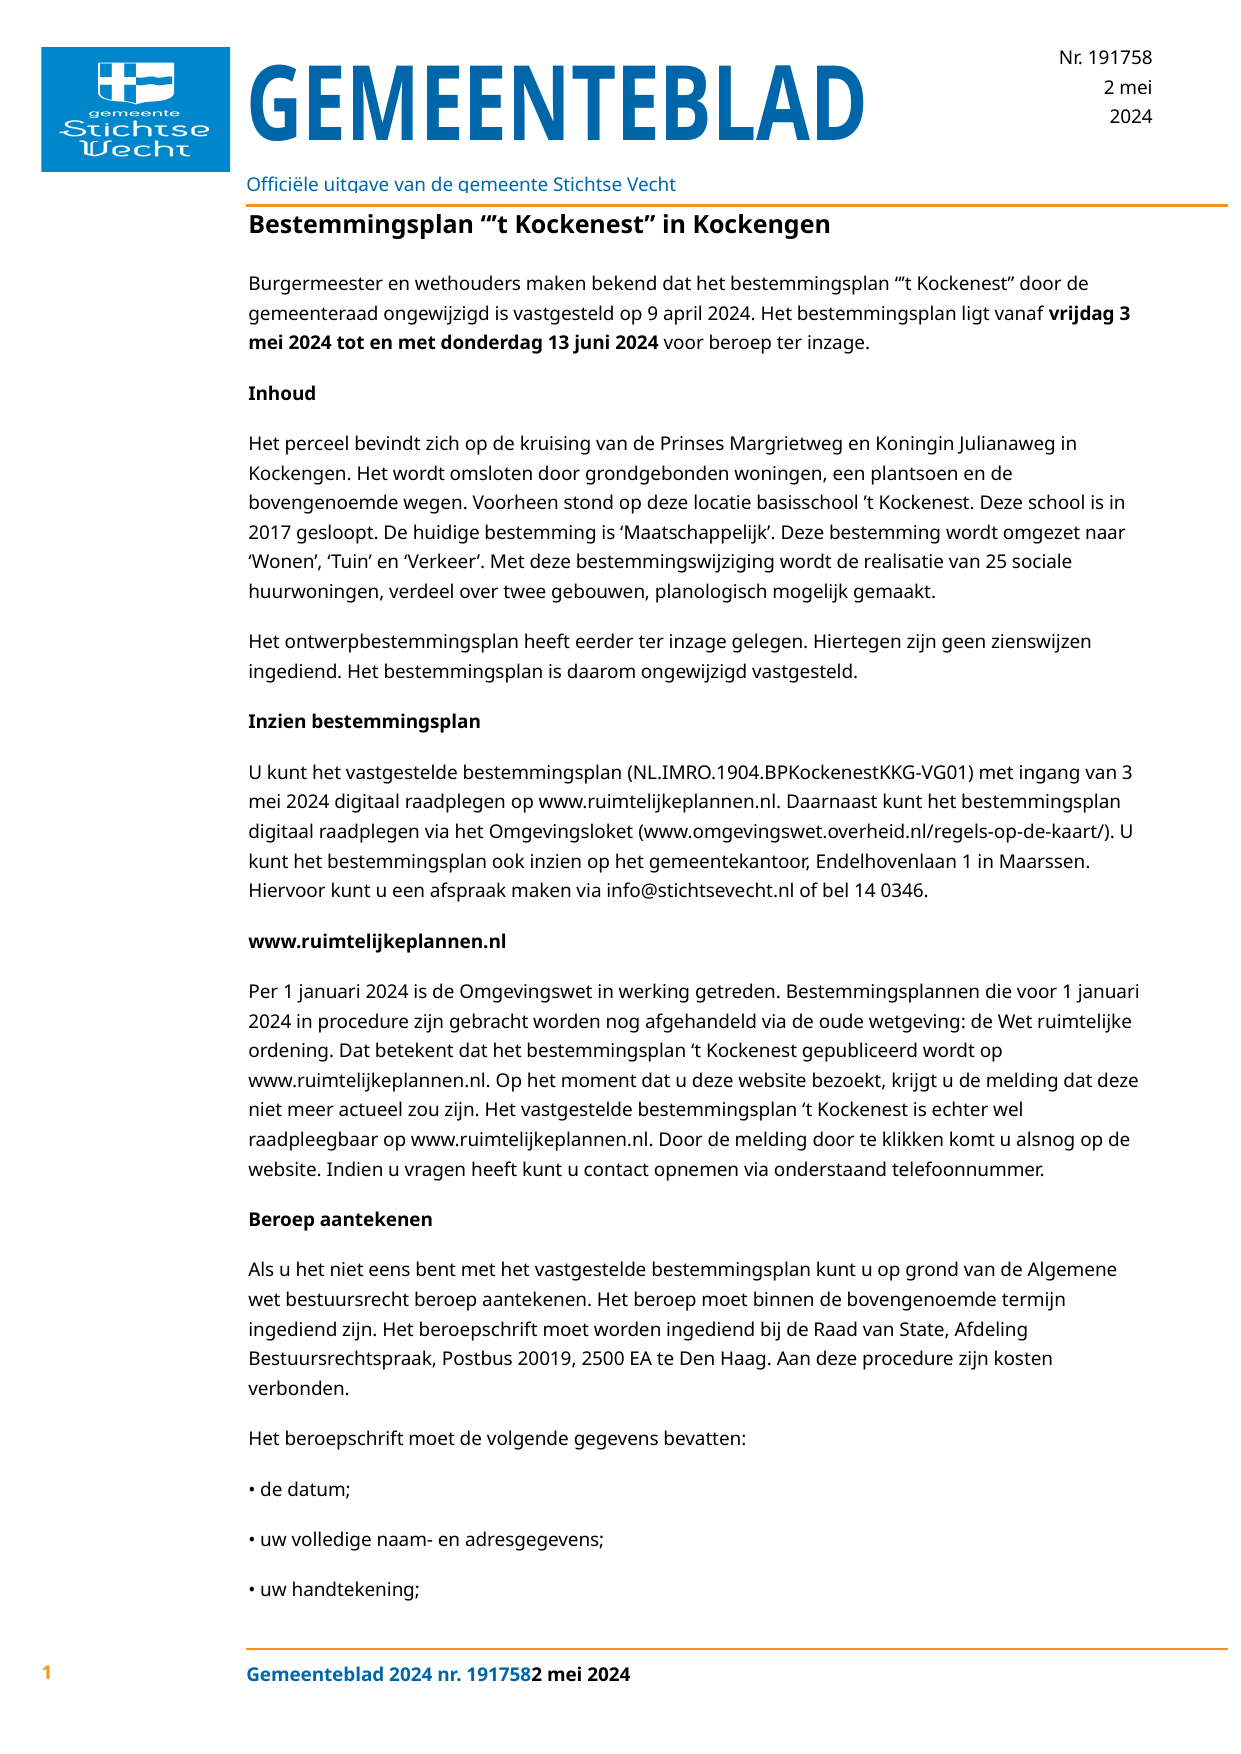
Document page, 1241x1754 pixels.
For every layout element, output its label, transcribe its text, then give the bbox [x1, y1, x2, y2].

text • uw handtekening; [248, 1577, 1152, 1602]
text Als u het niet eens bent met het vastgestelde bestemmingsplan kunt u op grond van de Algemene wet bestuursrecht beroep aantekenen. Het beroep moet binnen de bovengenoemde termijn ingediend zijn. Het beroepschrift moet worden ingediend bij de Raad van State, Afdeling Bestuursrechtspraak, Postbus 20019, 2500 EA te Den Haag. Aan deze procedure zijn kosten verbonden. [248, 1257, 1152, 1401]
text Burgermeester en wethouders maken bekend dat het bestemmingsplan “’t Kockenest” door de gemeenteraad ongewijzigd is vastgesteld op 9 april 2024. Het bestemmingsplan ligt vanaf vrijdag 3 mei 2024 tot en met donderdag 13 juni 2024 voor beroep ter inzage. [248, 270, 1152, 355]
text Inzien bestemmingsplan [248, 709, 1152, 734]
text Het beroepschrift moet de volgende gegevens bevatten: [248, 1425, 1152, 1451]
text Het perceel bevindt zich op de kruising van de Prinses Margrietweg en Koningin Julianaweg in Kockengen. Het wordt omsloten door grondgebonden woningen, een plantsoen en de bovengenoemde wegen. Voorheen stond op deze locatie basisschool ’t Kockenest. Deze school is in 2017 gesloopt. De huidige bestemming is ‘Maatschappelijk’. Deze bestemming wordt omgezet naar ‘Wonen’, ‘Tuin’ en ‘Verkeer’. Met deze bestemmingswijziging wordt de realisatie van 25 sociale huurwoningen, verdeel over twee gebouwen, planologisch mogelijk gemaakt. [248, 430, 1152, 604]
picture [99, 63, 135, 101]
text Inhoud [248, 380, 1152, 406]
text Het ontwerpbestemmingsplan heeft eerder ter inzage gelegen. Hiertegen zijn geen zienswijzen ingediend. Het bestemmingsplan is daarom ongewijzigd vastgesteld. [248, 629, 1152, 684]
text U kunt het vastgestelde bestemmingsplan (NL.IMRO.1904.BPKockenestKKG-VG01) met ingang van 3 mei 2024 digitaal raadplegen op www.ruimtelijkeplannen.nl. Daarnaast kunt het bestemmingsplan digitaal raadplegen via het Omgevingsloket (www.omgevingswet.overheid.nl/regels-op-de-kaart/). U kunt het bestemmingsplan ook inzien op het gemeentekantoor, Endelhovenlaan 1 in Maarssen. Hiervoor kunt u een afspraak maken via info@stichtsevecht.nl of bel 14 0346. [248, 759, 1152, 903]
picture [137, 63, 174, 103]
text Beroep aantekenen [248, 1206, 1152, 1232]
text • de datum; [248, 1476, 1152, 1501]
text www.ruimtelijkeplannen.nl [248, 928, 1152, 953]
text Per 1 januari 2024 is de Omgevingswet in werking getreden. Bestemmingsplannen die voor 1 januari 2024 in procedure zijn gebracht worden nog afgehandeld via de oude wetgeving: de Wet ruimtelijke ordening. Dat betekent dat het bestemmingsplan ‘t Kockenest gepubliceerd wordt op www.ruimtelijkeplannen.nl. Op het moment dat u deze website bezoekt, krijgt u de melding dat deze niet meer actueel zou zijn. Het vastgestelde bestemmingsplan ‘t Kockenest is echter wel raadpleegbaar op www.ruimtelijkeplannen.nl. Door de melding door te klikken komt u alsnog op de website. Indien u vragen heeft kunt u contact opnemen via onderstaand telefoonnummer. [248, 978, 1152, 1181]
text Bestemmingsplan “’t Kockenest” in Kockengen [248, 207, 1152, 241]
text • uw volledige naam- en adresgegevens; [248, 1526, 1152, 1552]
